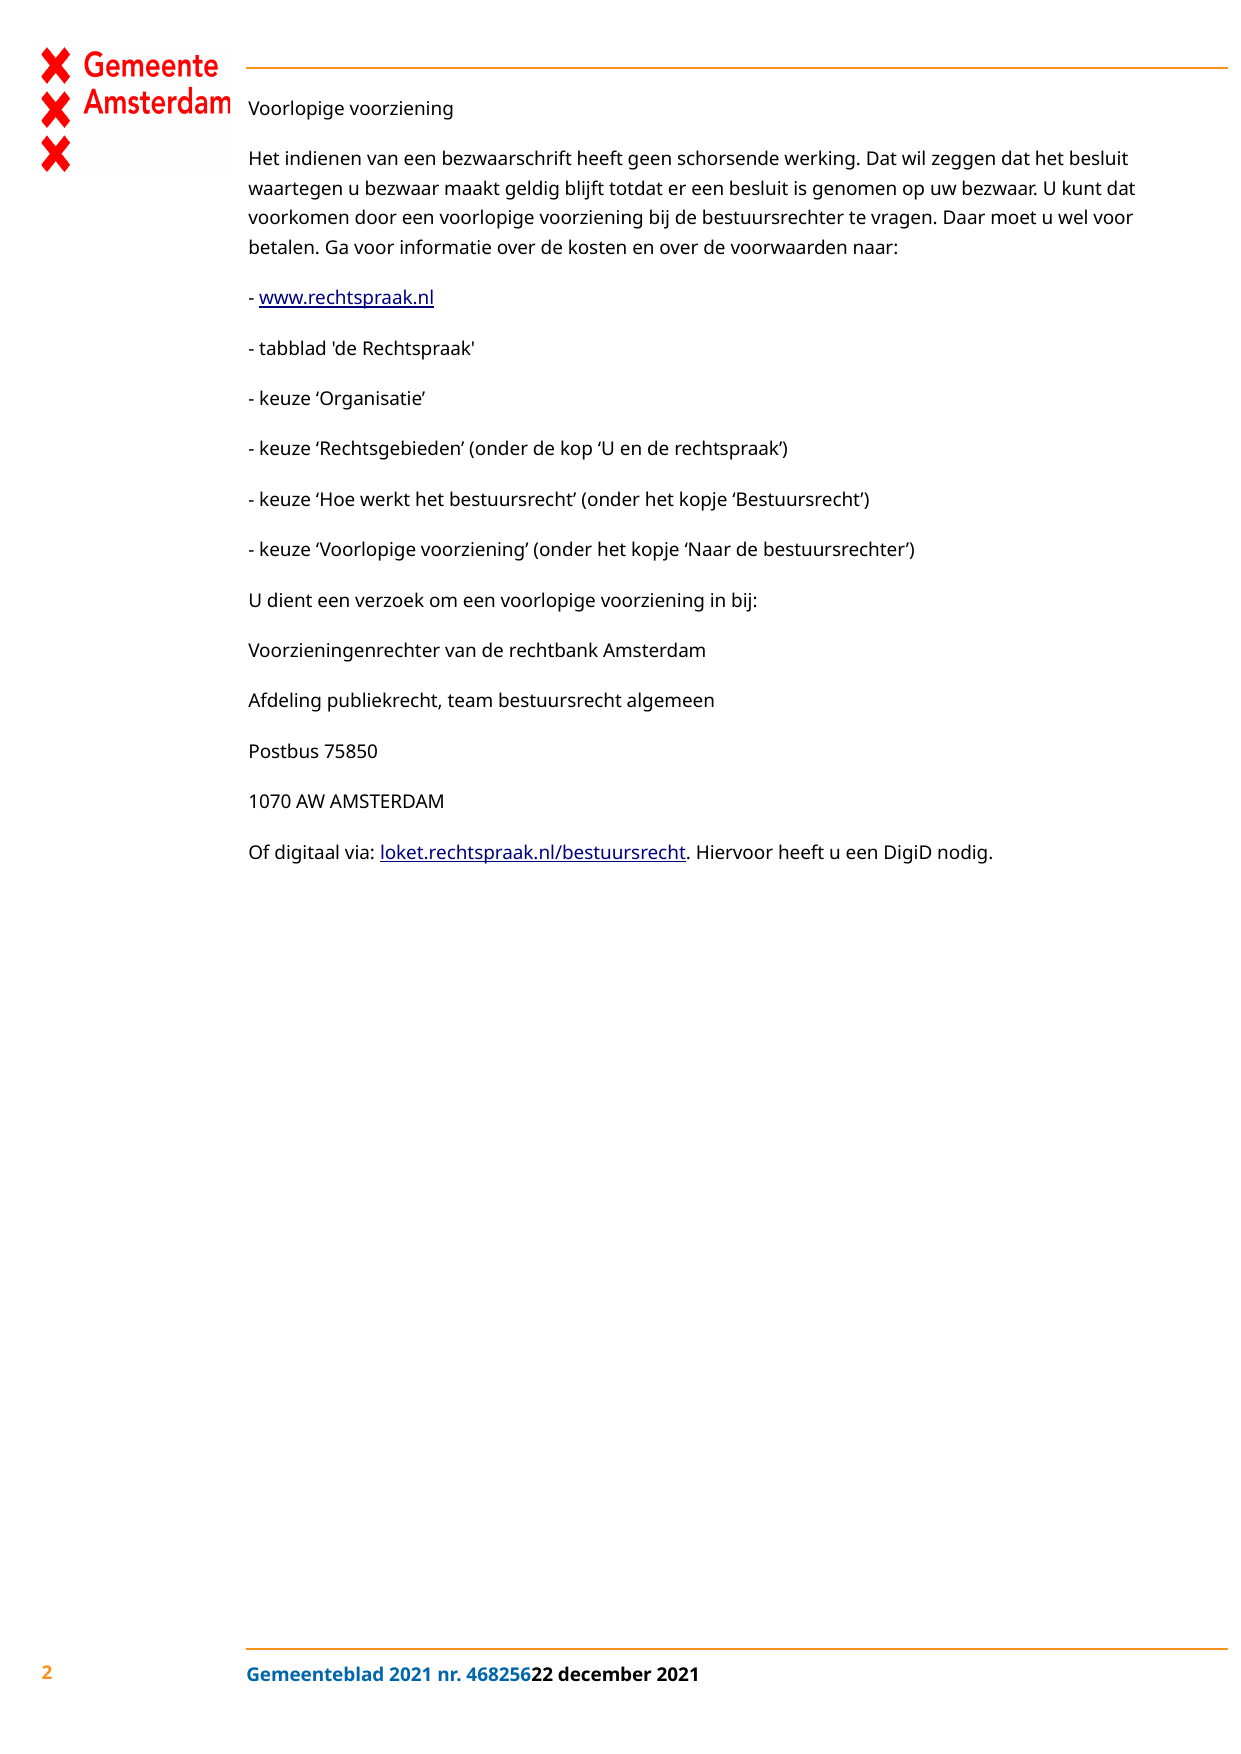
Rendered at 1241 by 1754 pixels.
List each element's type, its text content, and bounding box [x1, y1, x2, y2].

text - www.rechtspraak.nl [248, 284, 1152, 310]
text U dient een verzoek om een voorlopige voorziening in bij: [248, 587, 1152, 613]
text - keuze ‘Voorlopige voorziening’ (onder het kopje ‘Naar de bestuursrechter’) [248, 536, 1152, 562]
text Voorzieningenrechter van de rechtbank Amsterdam [248, 637, 1152, 663]
text - keuze ‘Organisatie’ [248, 385, 1152, 411]
text Voorlopige voorziening [248, 95, 1152, 121]
text 1070 AW AMSTERDAM [248, 788, 1152, 814]
text Het indienen van een bezwaarschrift heeft geen schorsende werking. Dat wil zeggen dat het besluit waartegen u bezwaar maakt geldig blijft totdat er een besluit is genomen op uw bezwaar. U kunt dat voorkomen door een voorlopige voorziening bij de bestuursrechter te vragen. Daar moet u wel voor betalen. Ga voor informatie over de kosten en over de voorwaarden naar: [248, 145, 1152, 260]
text Afdeling publiekrecht, team bestuursrecht algemeen [248, 688, 1152, 713]
picture [41, 47, 231, 172]
text Of digitaal via: loket.rechtspraak.nl/bestuursrecht. Hiervoor heeft u een DigiD nodig. [248, 839, 1152, 865]
text - tabblad 'de Rechtspraak' [248, 335, 1152, 361]
text - keuze ‘Rechtsgebieden’ (onder de kop ‘U en de rechtspraak’) [248, 436, 1152, 461]
text Postbus 75850 [248, 738, 1152, 764]
text - keuze ‘Hoe werkt het bestuursrecht’ (onder het kopje ‘Bestuursrecht’) [248, 486, 1152, 512]
